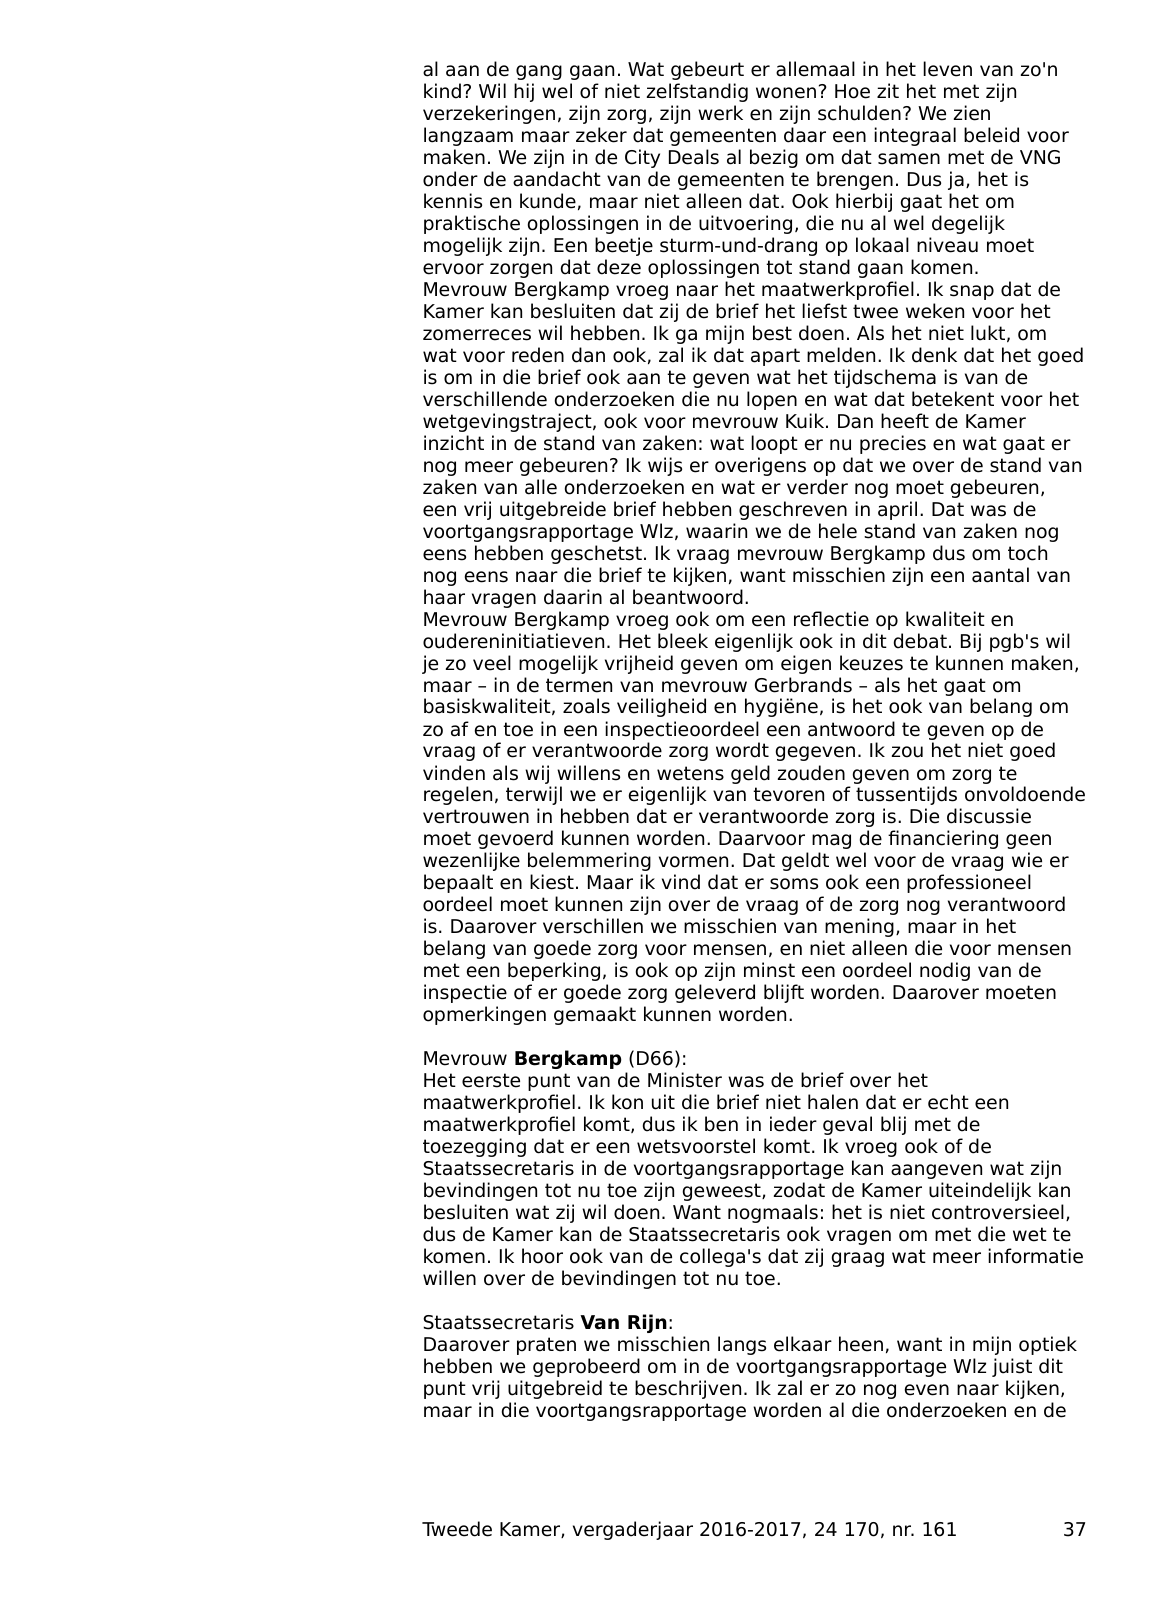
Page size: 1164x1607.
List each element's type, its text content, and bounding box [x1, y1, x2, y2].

text Het eerste punt van de Minister was de brief over het maatwerkprofiel. Ik kon uit die brief niet halen dat er echt een maatwerkprofiel komt, dus ik ben in ieder geval blij met de toezegging dat er een wetsvoorstel komt. Ik vroeg ook of de Staatssecretaris in de voortgangsrapportage kan aangeven wat zijn bevindingen tot nu toe zijn geweest, zodat de Kamer uiteindelijk kan besluiten wat zij wil doen. Want nogmaals: het is niet controversieel, dus de Kamer kan de Staatssecretaris ook vragen om met die wet te komen. Ik hoor ook van de collega's dat zij graag wat meer informatie willen over de bevindingen tot nu toe. [422, 1070, 1087, 1290]
text Mevrouw Bergkamp (D66): [422, 1048, 1087, 1070]
text Mevrouw Bergkamp vroeg naar het maatwerkprofiel. Ik snap dat de Kamer kan besluiten dat zij de brief het liefst twee weken voor het zomerreces wil hebben. Ik ga mijn best doen. Als het niet lukt, om wat voor reden dan ook, zal ik dat apart melden. Ik denk dat het goed is om in die brief ook aan te geven wat het tijdschema is van de verschillende onderzoeken die nu lopen en wat dat betekent voor het wetgevingstraject, ook voor mevrouw Kuik. Dan heeft de Kamer inzicht in de stand van zaken: wat loopt er nu precies en wat gaat er nog meer gebeuren? Ik wijs er overigens op dat we over de stand van zaken van alle onderzoeken en wat er verder nog moet gebeuren, een vrij uitgebreide brief hebben geschreven in april. Dat was de voortgangsrapportage Wlz, waarin we de hele stand van zaken nog eens hebben geschetst. Ik vraag mevrouw Bergkamp dus om toch nog eens naar die brief te kijken, want misschien zijn een aantal van haar vragen daarin al beantwoord. [422, 279, 1087, 608]
text al aan de gang gaan. Wat gebeurt er allemaal in het leven van zo'n kind? Wil hij wel of niet zelfstandig wonen? Hoe zit het met zijn verzekeringen, zijn zorg, zijn werk en zijn schulden? We zien langzaam maar zeker dat gemeenten daar een integraal beleid voor maken. We zijn in de City Deals al bezig om dat samen met de VNG onder de aandacht van de gemeenten te brengen. Dus ja, het is kennis en kunde, maar niet alleen dat. Ook hierbij gaat het om praktische oplossingen in de uitvoering, die nu al wel degelijk mogelijk zijn. Een beetje sturm-und-drang op lokaal niveau moet ervoor zorgen dat deze oplossingen tot stand gaan komen. [422, 59, 1087, 279]
text Mevrouw Bergkamp vroeg ook om een reflectie op kwaliteit en oudereninitiatieven. Het bleek eigenlijk ook in dit debat. Bij pgb's wil je zo veel mogelijk vrijheid geven om eigen keuzes te kunnen maken, maar – in de termen van mevrouw Gerbrands – als het gaat om basiskwaliteit, zoals veiligheid en hygiëne, is het ook van belang om zo af en toe in een inspectieoordeel een antwoord te geven op de vraag of er verantwoorde zorg wordt gegeven. Ik zou het niet goed vinden als wij willens en wetens geld zouden geven om zorg te regelen, terwijl we er eigenlijk van tevoren of tussentijds onvoldoende vertrouwen in hebben dat er verantwoorde zorg is. Die discussie moet gevoerd kunnen worden. Daarvoor mag de financiering geen wezenlijke belemmering vormen. Dat geldt wel voor de vraag wie er bepaalt en kiest. Maar ik vind dat er soms ook een professioneel oordeel moet kunnen zijn over de vraag of de zorg nog verantwoord is. Daarover verschillen we misschien van mening, maar in het belang van goede zorg voor mensen, en niet alleen die voor mensen met een beperking, is ook op zijn minst een oordeel nodig van de inspectie of er goede zorg geleverd blijft worden. Daarover moeten opmerkingen gemaakt kunnen worden. [422, 608, 1087, 1026]
text Daarover praten we misschien langs elkaar heen, want in mijn optiek hebben we geprobeerd om in de voortgangsrapportage Wlz juist dit punt vrij uitgebreid te beschrijven. Ik zal er zo nog even naar kijken, maar in die voortgangsrapportage worden al die onderzoeken en de [422, 1334, 1087, 1422]
text Staatssecretaris Van Rijn: [422, 1312, 1087, 1334]
